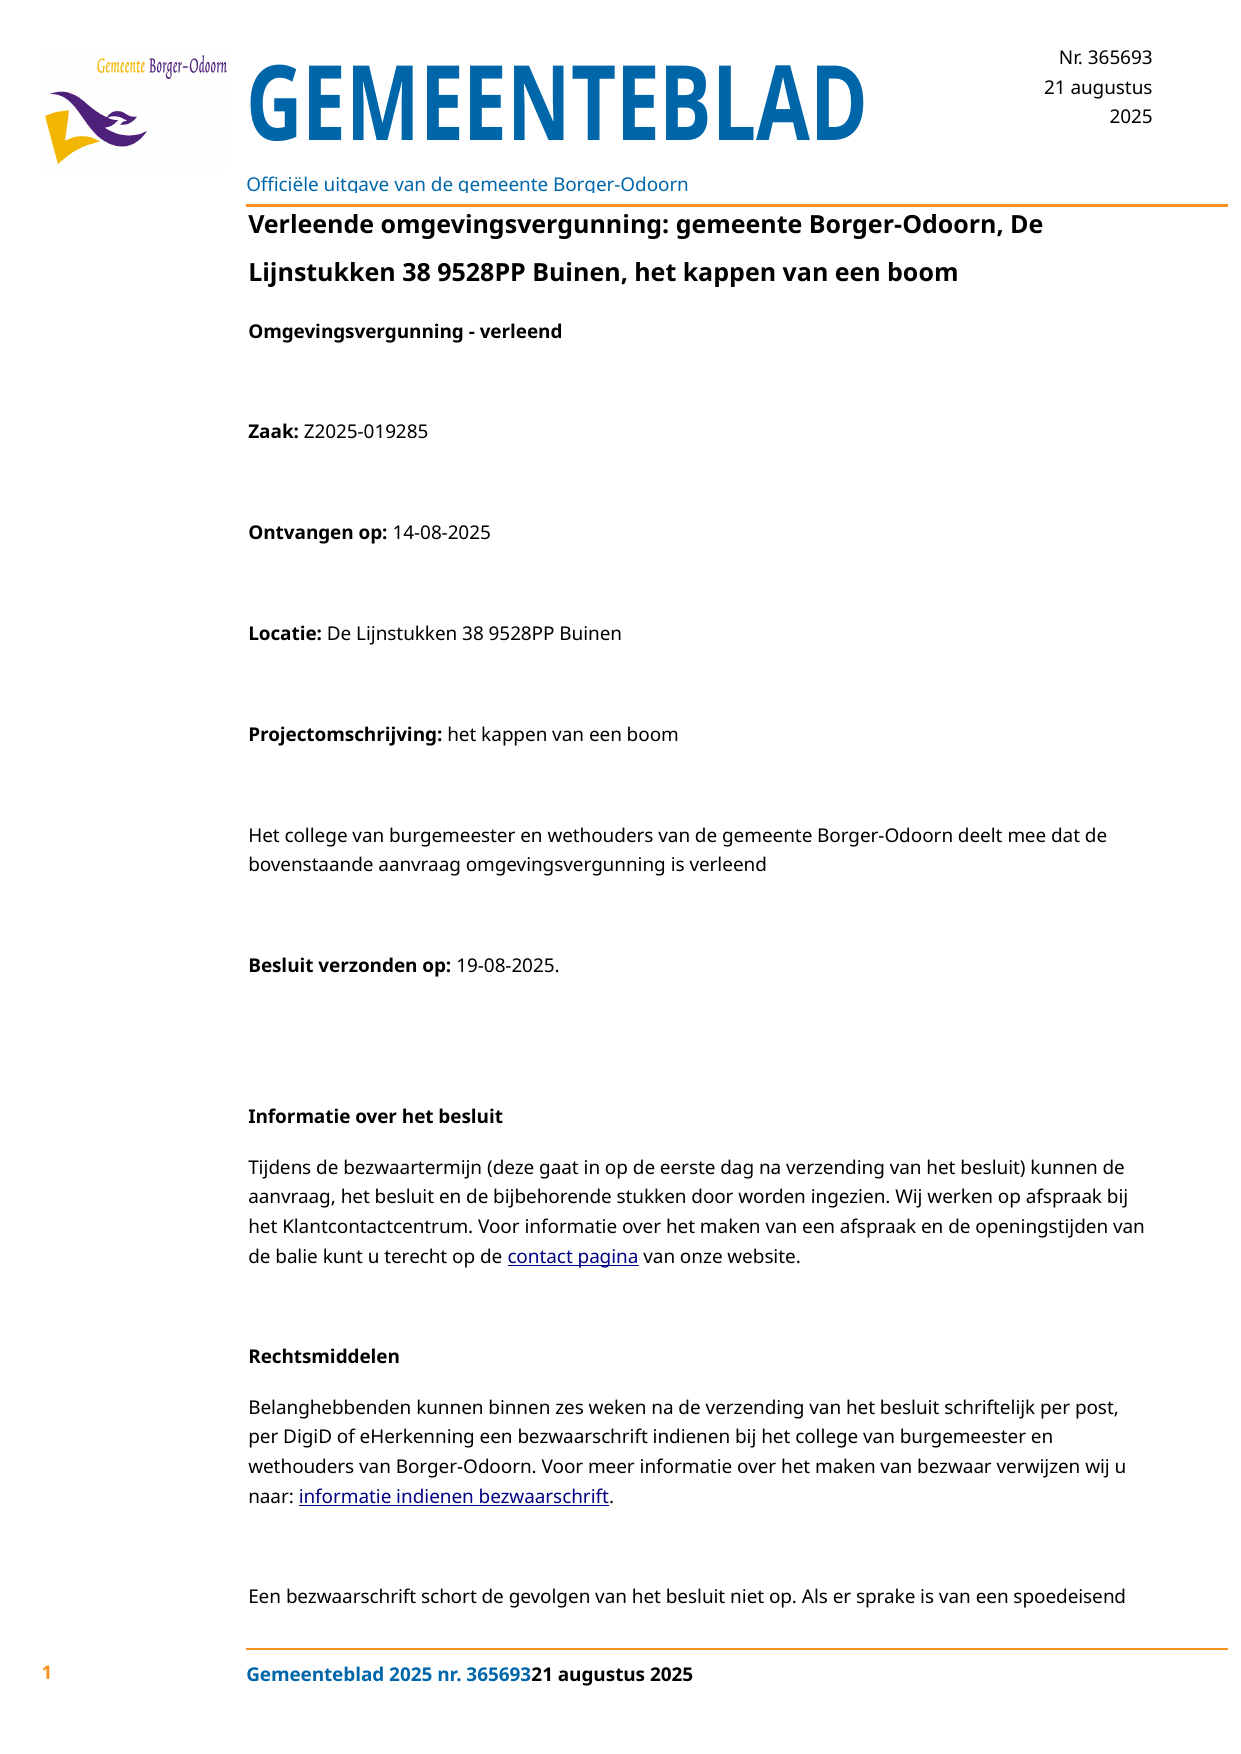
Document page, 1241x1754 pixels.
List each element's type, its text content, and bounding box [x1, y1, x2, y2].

text Projectomschrijving: het kappen van een boom [248, 721, 1152, 747]
text Verleende omgevingsvergunning: gemeente Borger-Odoorn, De Lijnstukken 38 9528PP Buinen, het kappen van een boom [248, 207, 1152, 288]
text Zaak: Z2025-019285 [248, 419, 1152, 444]
text Informatie over het besluit [248, 1104, 1152, 1129]
text Besluit verzonden op: 19-08-2025. [248, 952, 1152, 978]
text Omgevingsvergunning - verleend [248, 318, 1152, 344]
text Een bezwaarschrift schort de gevolgen van het besluit niet op. Als er sprake is van een spoedeisend [248, 1584, 1152, 1609]
picture [41, 47, 231, 172]
text Belanghebbenden kunnen binnen zes weken na de verzending van het besluit schriftelijk per post, per DigiD of eHerkenning een bezwaarschrift indienen bij het college van burgemeester en wethouders van Borger-Odoorn. Voor meer informatie over het maken van bezwaar verwijzen wij u naar: informatie indienen bezwaarschrift. [248, 1394, 1152, 1509]
text Het college van burgemeester en wethouders van de gemeente Borger-Odoorn deelt mee dat de bovenstaande aanvraag omgevingsvergunning is verleend [248, 822, 1152, 877]
text Tijdens de bezwaartermijn (deze gaat in op de eerste dag na verzending van het besluit) kunnen de aanvraag, het besluit en de bijbehorende stukken door worden ingezien. Wij werken op afspraak bij het Klantcontactcentrum. Voor informatie over het maken van een afspraak en de openingstijden van de balie kunt u terecht op de contact pagina van onze website. [248, 1154, 1152, 1269]
text Locatie: De Lijnstukken 38 9528PP Buinen [248, 620, 1152, 646]
text Rechtsmiddelen [248, 1344, 1152, 1369]
text Ontvangen op: 14-08-2025 [248, 519, 1152, 545]
